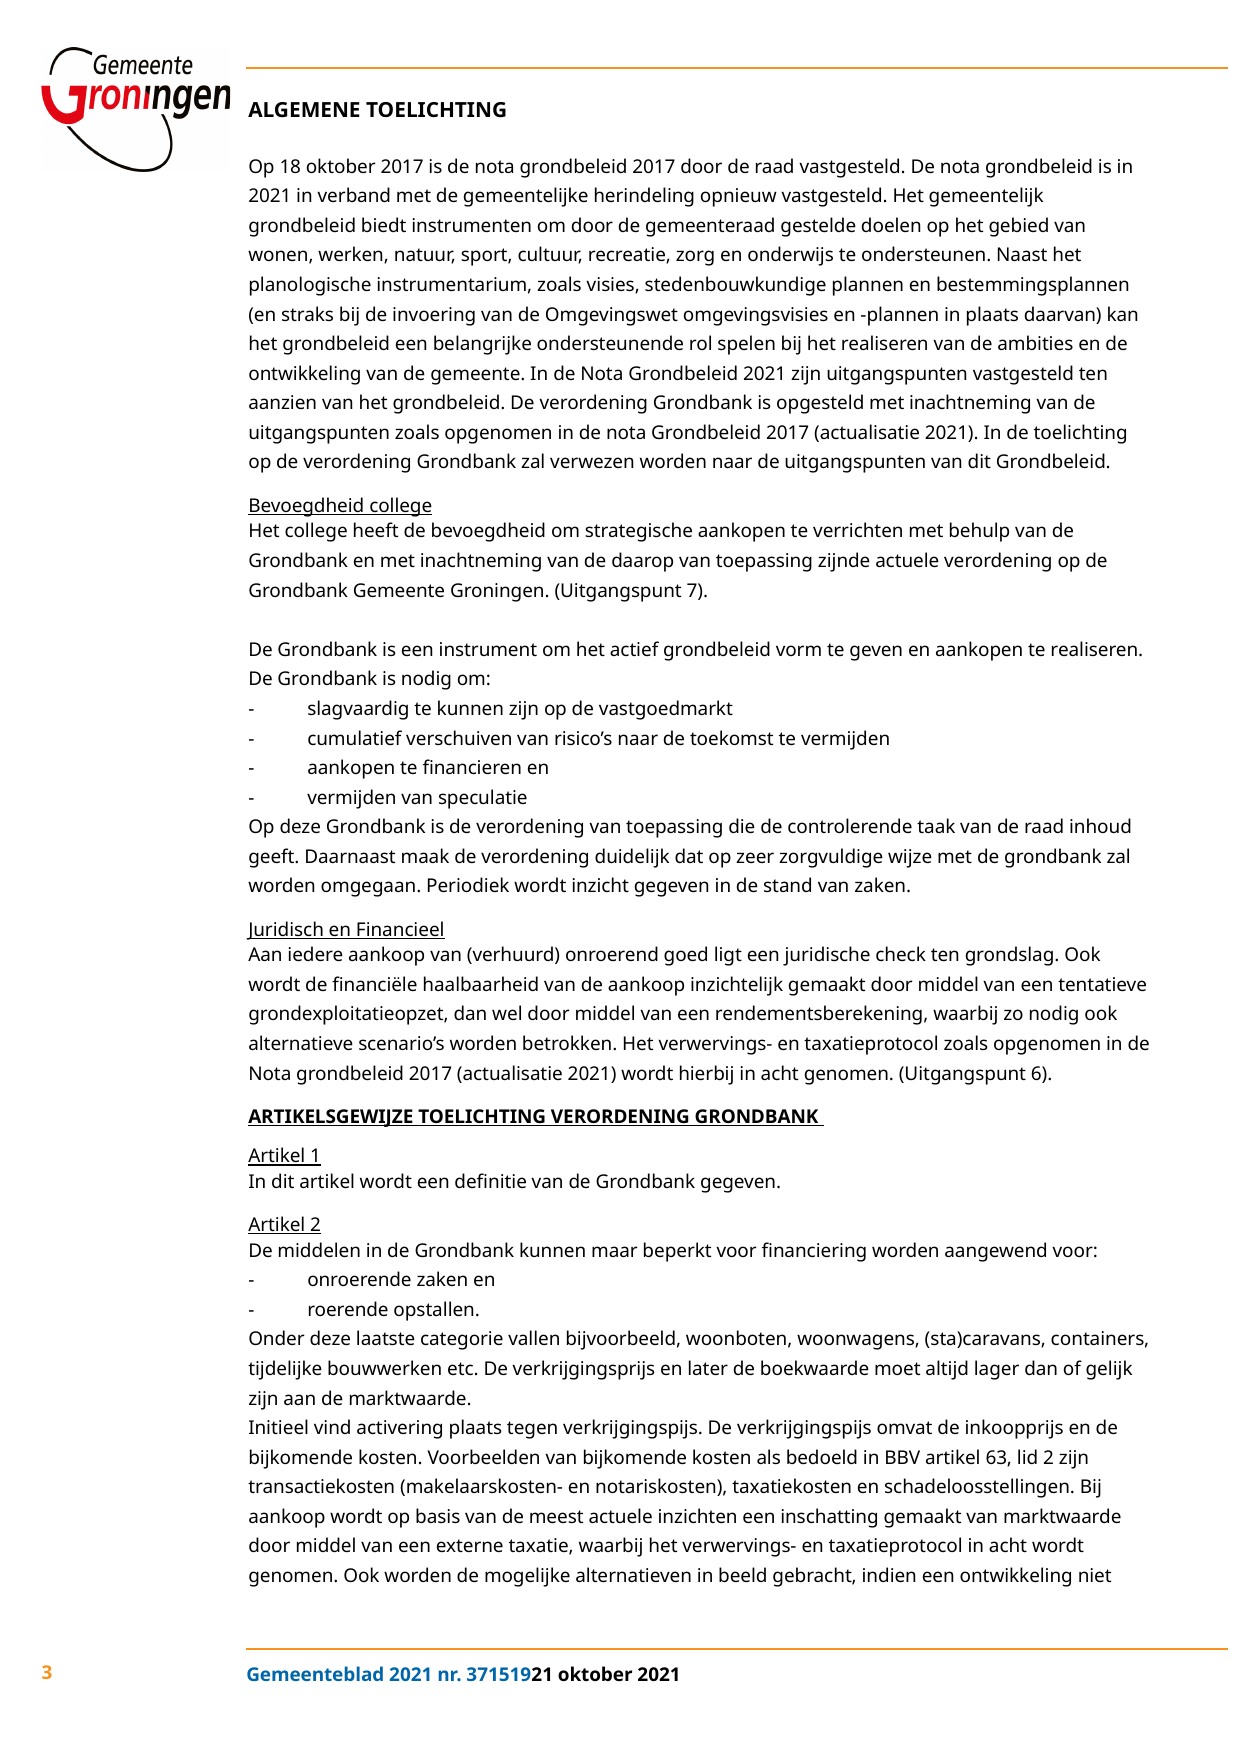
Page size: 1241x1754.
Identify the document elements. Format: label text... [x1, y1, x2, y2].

list vermijden van speculatie [248, 784, 1152, 809]
text Initieel vind activering plaats tegen verkrijgingspijs. De verkrijgingspijs omvat de inkoopprijs en de bijkomende kosten. Voorbeelden van bijkomende kosten als bedoeld in BBV artikel 63, lid 2 zijn transactiekosten (makelaarskosten- en notariskosten), taxatiekosten en schadeloosstellingen. Bij aankoop wordt op basis van de meest actuele inzichten een inschatting gemaakt van marktwaarde door middel van een externe taxatie, waarbij het verwervings- en taxatieprotocol in acht wordt genomen. Ook worden de mogelijke alternatieven in beeld gebracht, indien een ontwikkeling niet [248, 1414, 1152, 1588]
text De Grondbank is een instrument om het actief grondbeleid vorm te geven en aankopen te realiseren. De Grondbank is nodig om: [248, 636, 1152, 691]
text ARTIKELSGEWIJZE TOELICHTING VERORDENING GRONDBANK [248, 1103, 1152, 1129]
list aankopen te financieren en [248, 754, 1152, 780]
text Artikel 2 [248, 1211, 1152, 1237]
text In dit artikel wordt een definitie van de Grondbank gegeven. [248, 1168, 1152, 1194]
text Op deze Grondbank is de verordening van toepassing die de controlerende taak van de raad inhoud geeft. Daarnaast maak de verordening duidelijk dat op zeer zorgvuldige wijze met de grondbank zal worden omgegaan. Periodiek wordt inzicht gegeven in de stand van zaken. [248, 813, 1152, 898]
text Op 18 oktober 2017 is de nota grondbeleid 2017 door de raad vastgesteld. De nota grondbeleid is in 2021 in verband met de gemeentelijke herindeling opnieuw vastgesteld. Het gemeentelijk grondbeleid biedt instrumenten om door de gemeenteraad gestelde doelen op het gebied van wonen, werken, natuur, sport, cultuur, recreatie, zorg en onderwijs te ondersteunen. Naast het planologische instrumentarium, zoals visies, stedenbouwkundige plannen en bestemmingsplannen (en straks bij de invoering van de Omgevingswet omgevingsvisies en -plannen in plaats daarvan) kan het grondbeleid een belangrijke ondersteunende rol spelen bij het realiseren van de ambities en de ontwikkeling van de gemeente. In de Nota Grondbeleid 2021 zijn uitgangspunten vastgesteld ten aanzien van het grondbeleid. De verordening Grondbank is opgesteld met inachtneming van de uitgangspunten zoals opgenomen in de nota Grondbeleid 2017 (actualisatie 2021). In de toelichting op de verordening Grondbank zal verwezen worden naar de uitgangspunten van dit Grondbeleid. [248, 153, 1152, 474]
list roerende opstallen. [248, 1296, 1152, 1322]
text Artikel 1 [248, 1142, 1152, 1168]
text De middelen in de Grondbank kunnen maar beperkt voor financiering worden aangewend voor: [248, 1237, 1152, 1262]
picture [41, 47, 231, 172]
text Bevoegdheid college [248, 492, 1152, 518]
list onroerende zaken en [248, 1266, 1152, 1292]
list cumulatief verschuiven van risico’s naar de toekomst te vermijden [248, 725, 1152, 750]
text ALGEMENE TOELICHTING [248, 95, 1152, 123]
text Aan iedere aankoop van (verhuurd) onroerend goed ligt een juridische check ten grondslag. Ook wordt de financiële haalbaarheid van de aankoop inzichtelijk gemaakt door middel van een tentatieve grondexploitatieopzet, dan wel door middel van een rendementsberekening, waarbij zo nodig ook alternatieve scenario’s worden betrokken. Het verwervings- en taxatieprotocol zoals opgenomen in de Nota grondbeleid 2017 (actualisatie 2021) wordt hierbij in acht genomen. (Uitgangspunt 6). [248, 941, 1152, 1086]
list slagvaardig te kunnen zijn op de vastgoedmarkt [248, 695, 1152, 721]
text Het college heeft de bevoegdheid om strategische aankopen te verrichten met behulp van de Grondbank en met inachtneming van de daarop van toepassing zijnde actuele verordening op de Grondbank Gemeente Groningen. (Uitgangspunt 7). [248, 518, 1152, 602]
text Juridisch en Financieel [248, 916, 1152, 941]
text Onder deze laatste categorie vallen bijvoorbeeld, woonboten, woonwagens, (sta)caravans, containers, tijdelijke bouwwerken etc. De verkrijgingsprijs en later de boekwaarde moet altijd lager dan of gelijk zijn aan de marktwaarde. [248, 1326, 1152, 1410]
